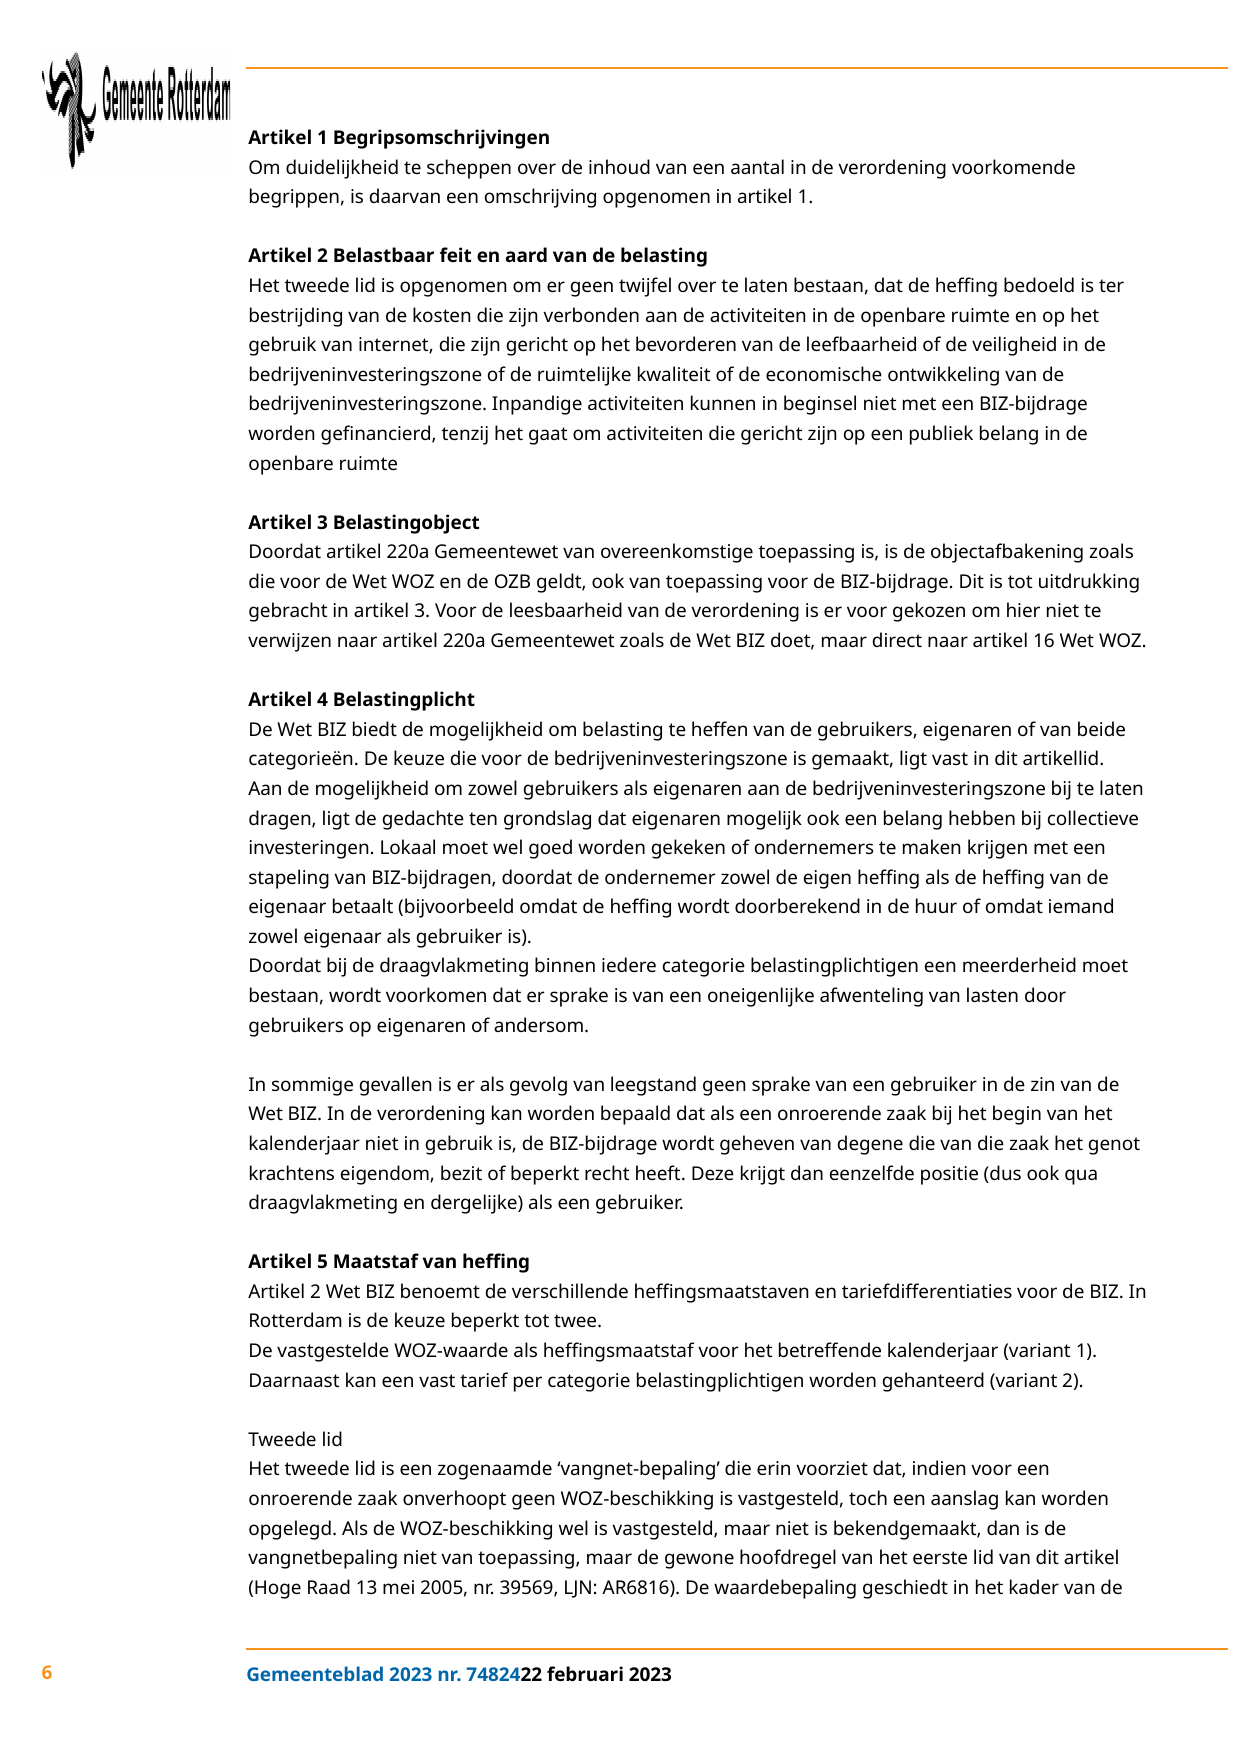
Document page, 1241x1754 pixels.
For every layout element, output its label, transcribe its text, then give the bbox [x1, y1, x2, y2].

text Om duidelijkheid te scheppen over de inhoud van een aantal in de verordening voorkomende begrippen, is daarvan een omschrijving opgenomen in artikel 1. [248, 154, 1152, 209]
text Tweede lid [248, 1426, 1152, 1452]
text Doordat artikel 220a Gemeentewet van overeenkomstige toepassing is, is de objectafbakening zoals die voor de Wet WOZ en de OZB geldt, ook van toepassing voor de BIZ-bijdrage. Dit is tot uitdrukking gebracht in artikel 3. Voor de leesbaarheid van de verordening is er voor gekozen om hier niet te verwijzen naar artikel 220a Gemeentewet zoals de Wet BIZ doet, maar direct naar artikel 16 Wet WOZ. [248, 538, 1152, 653]
text Artikel 5 Maatstaf van heffing [248, 1248, 1152, 1274]
text In sommige gevallen is er als gevolg van leegstand geen sprake van een gebruiker in de zin van de Wet BIZ. In de verordening kan worden bepaald dat als een onroerende zaak bij het begin van het kalenderjaar niet in gebruik is, de BIZ-bijdrage wordt geheven van degene die van die zaak het genot krachtens eigendom, bezit of beperkt recht heeft. Deze krijgt dan eenzelfde positie (dus ook qua draagvlakmeting en dergelijke) als een gebruiker. [248, 1071, 1152, 1215]
text Het tweede lid is een zogenaamde ‘vangnet-bepaling’ die erin voorziet dat, indien voor een onroerende zaak onverhoopt geen WOZ-beschikking is vastgesteld, toch een aanslag kan worden opgelegd. Als de WOZ-beschikking wel is vastgesteld, maar niet is bekendgemaakt, dan is de vangnetbepaling niet van toepassing, maar de gewone hoofdregel van het eerste lid van dit artikel (Hoge Raad 13 mei 2005, nr. 39569, LJN: AR6816). De waardebepaling geschiedt in het kader van de [248, 1456, 1152, 1600]
text Artikel 2 Wet BIZ benoemt de verschillende heffingsmaatstaven en tariefdifferentiaties voor de BIZ. In Rotterdam is de keuze beperkt tot twee. [248, 1278, 1152, 1333]
text Artikel 3 Belastingobject [248, 509, 1152, 535]
text Aan de mogelijkheid om zowel gebruikers als eigenaren aan de bedrijveninvesteringszone bij te laten dragen, ligt de gedachte ten grondslag dat eigenaren mogelijk ook een belang hebben bij collectieve investeringen. Lokaal moet wel goed worden gekeken of ondernemers te maken krijgen met een stapeling van BIZ-bijdragen, doordat de ondernemer zowel de eigen heffing als de heffing van de eigenaar betaalt (bijvoorbeeld omdat de heffing wordt doorberekend in de huur of omdat iemand zowel eigenaar als gebruiker is). [248, 775, 1152, 949]
text De vastgestelde WOZ-waarde als heffingsmaatstaf voor het betreffende kalenderjaar (variant 1). Daarnaast kan een vast tarief per categorie belastingplichtigen worden gehanteerd (variant 2). [248, 1337, 1152, 1393]
text Doordat bij de draagvlakmeting binnen iedere categorie belastingplichtigen een meerderheid moet bestaan, wordt voorkomen dat er sprake is van een oneigenlijke afwenteling van lasten door gebruikers op eigenaren of andersom. [248, 953, 1152, 1038]
text De Wet BIZ biedt de mogelijkheid om belasting te heffen van de gebruikers, eigenaren of van beide categorieën. De keuze die voor de bedrijveninvesteringszone is gemaakt, ligt vast in dit artikellid. [248, 716, 1152, 771]
picture [41, 47, 231, 172]
text Het tweede lid is opgenomen om er geen twijfel over te laten bestaan, dat de heffing bedoeld is ter bestrijding van de kosten die zijn verbonden aan de activiteiten in de openbare ruimte en op het gebruik van internet, die zijn gericht op het bevorderen van de leefbaarheid of de veiligheid in de bedrijveninvesteringszone of de ruimtelijke kwaliteit of de economische ontwikkeling van de bedrijveninvesteringszone. Inpandige activiteiten kunnen in beginsel niet met een BIZ-bijdrage worden gefinancierd, tenzij het gaat om activiteiten die gericht zijn op een publiek belang in de openbare ruimte [248, 272, 1152, 476]
text Artikel 1 Begripsomschrijvingen [248, 124, 1152, 150]
text Artikel 2 Belastbaar feit en aard van de belasting [248, 243, 1152, 268]
text Artikel 4 Belastingplicht [248, 686, 1152, 712]
